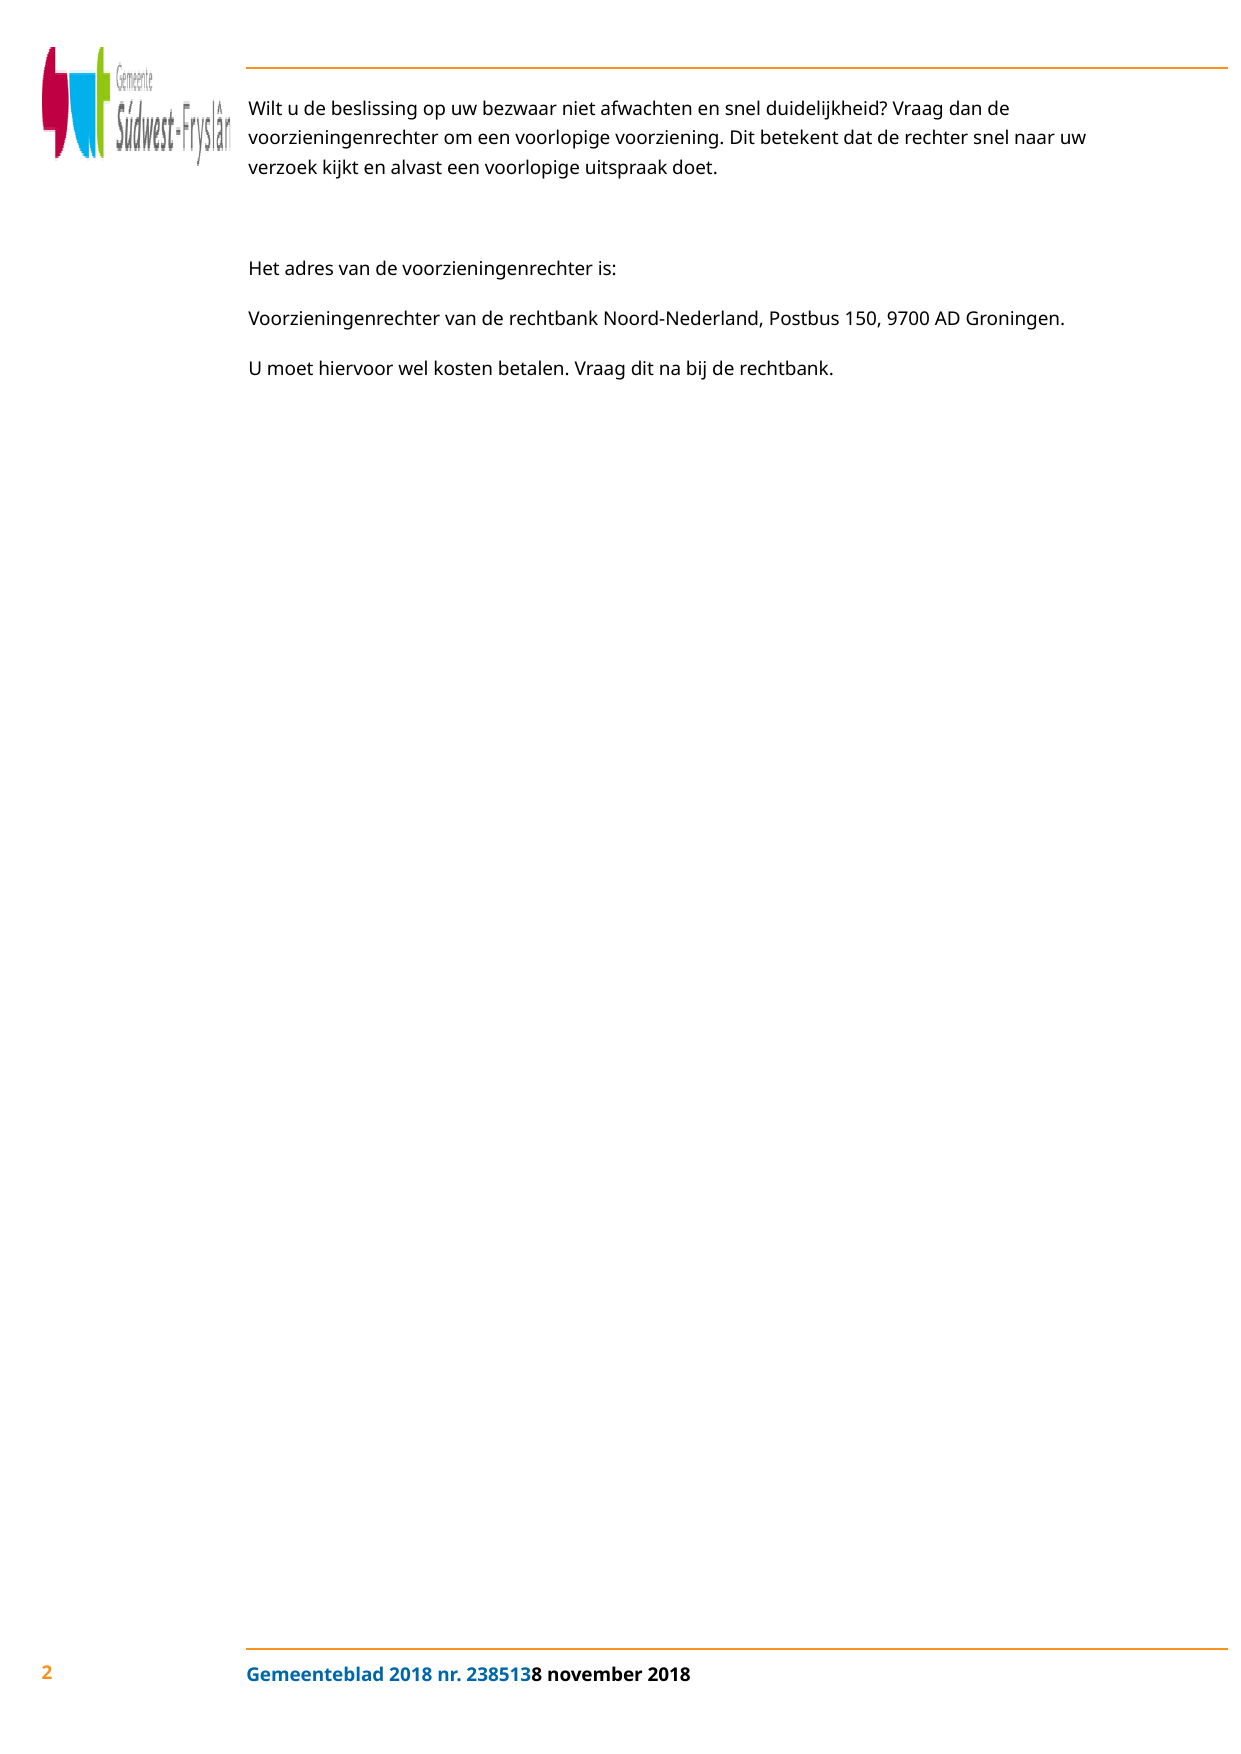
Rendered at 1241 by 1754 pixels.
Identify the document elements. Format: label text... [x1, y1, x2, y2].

text Het adres van de voorzieningenrechter is: [248, 255, 1152, 281]
text Voorzieningenrechter van de rechtbank Noord-Nederland, Postbus 150, 9700 AD Groningen. [248, 305, 1152, 331]
picture [41, 47, 231, 172]
text U moet hiervoor wel kosten betalen. Vraag dit na bij de rechtbank. [248, 356, 1152, 381]
text Wilt u de beslissing op uw bezwaar niet afwachten en snel duidelijkheid? Vraag dan de voorzieningenrechter om een voorlopige voorziening. Dit betekent dat de rechter snel naar uw verzoek kijkt en alvast een voorlopige uitspraak doet. [248, 95, 1152, 180]
